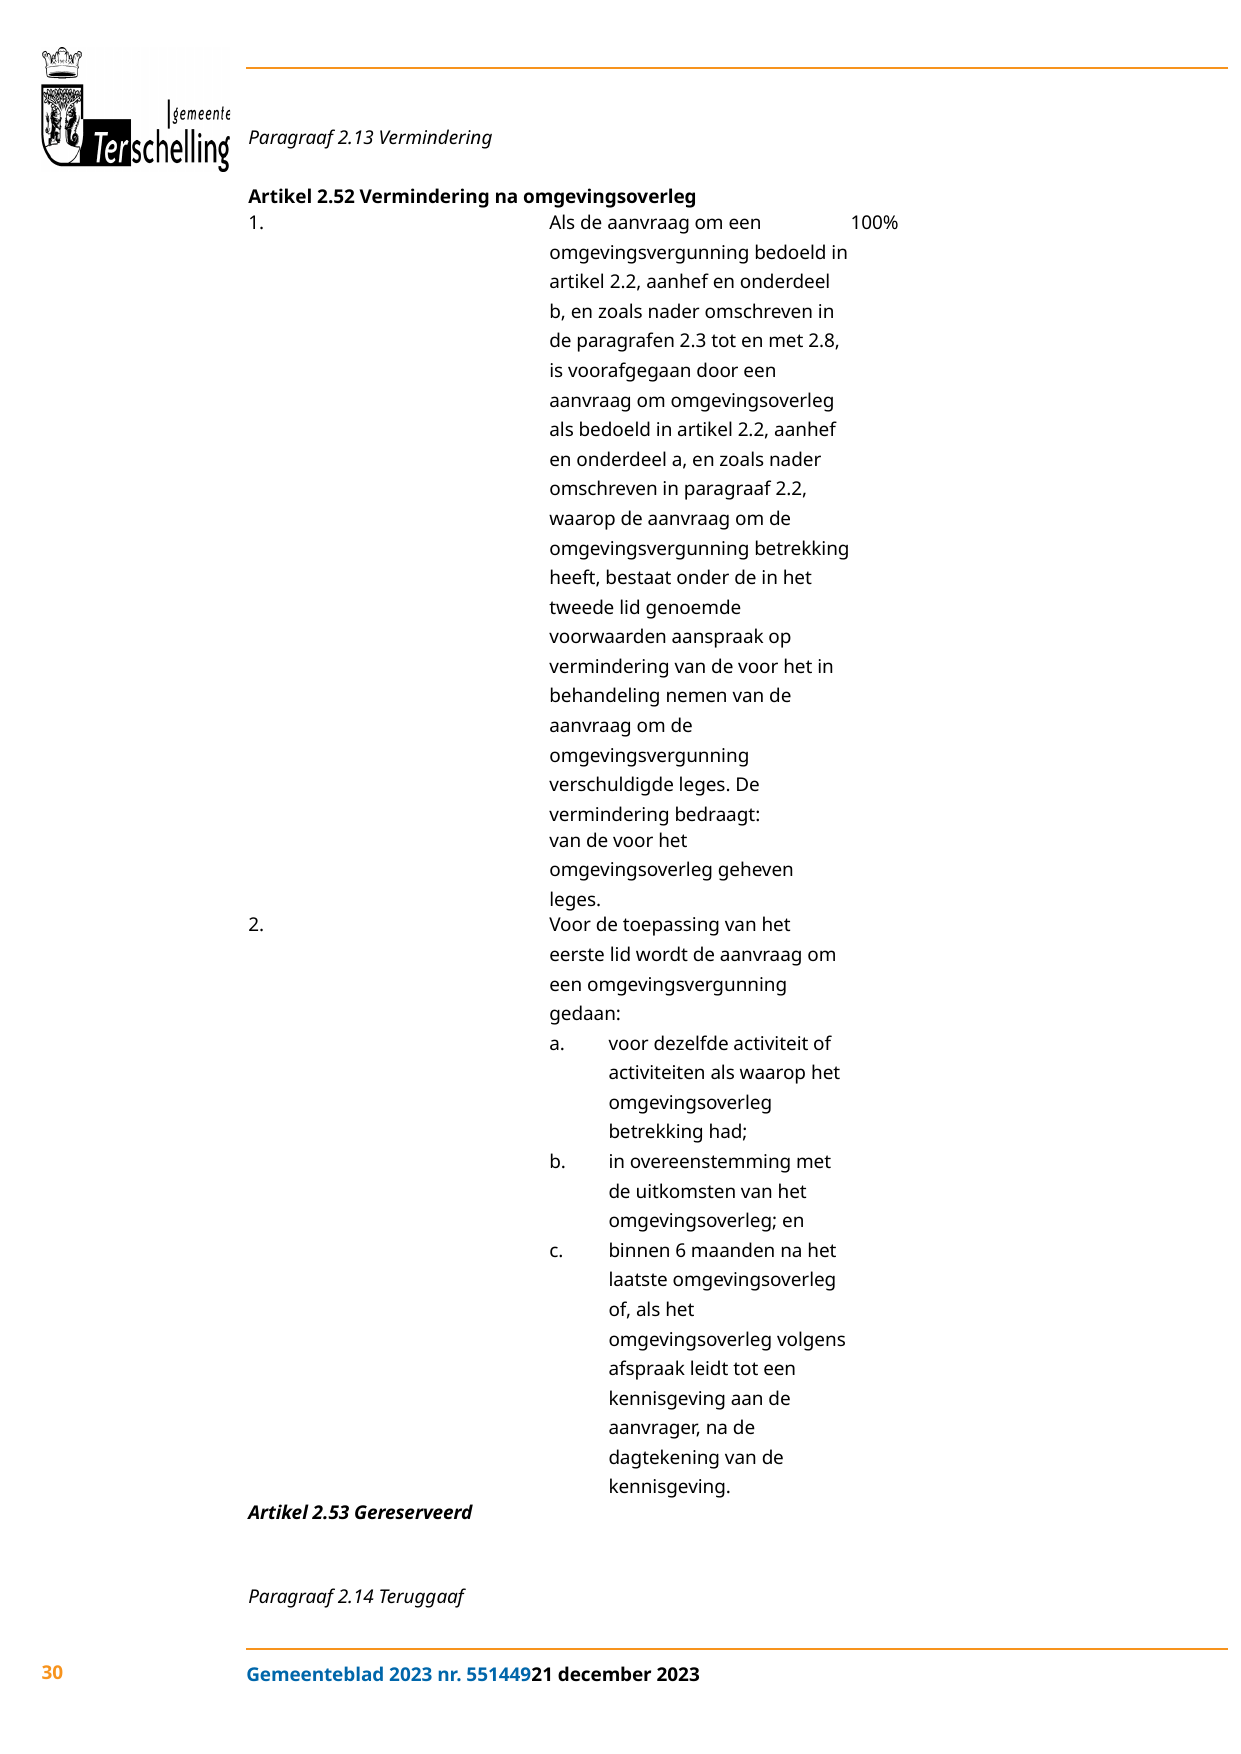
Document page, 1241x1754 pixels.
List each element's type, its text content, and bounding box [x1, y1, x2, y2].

table_cell 100% [850, 209, 1152, 827]
table_cell [850, 912, 1152, 1499]
table_cell van de voor het omgevingsoverleg geheven leges. [549, 827, 850, 912]
table_cell [248, 1525, 549, 1551]
table_header [850, 184, 1152, 209]
table_cell Als de aanvraag om een omgevingsvergunning bedoeld in artikel 2.2, aanhef en onderdeel b, en zoals nader omschreven in de paragrafen 2.3 tot en met 2.8, is voorafgegaan door een aanvraag om omgevingsoverleg als bedoeld in artikel 2.2, aanhef en onderdeel a, en zoals nader omschreven in paragraaf 2.2, waarop de aanvraag om de omgevingsvergunning betrekking heeft, bestaat onder de in het tweede lid genoemde voorwaarden aanspraak op vermindering van de voor het in behandeling nemen van de aanvraag om de omgevingsvergunning verschuldigde leges. De vermindering bedraagt: [549, 209, 850, 827]
table_cell 1. [248, 209, 549, 912]
table_cell [850, 1525, 1152, 1551]
table_cell [549, 1525, 850, 1551]
text Paragraaf 2.13 Vermindering [248, 124, 1152, 150]
table_cell Artikel 2.53 Gereserveerd [248, 1500, 850, 1525]
picture [41, 47, 231, 172]
table_cell 2. [248, 912, 549, 1499]
table_cell Voor de toepassing van het eerste lid wordt de aanvraag om een omgevingsvergunning gedaan: voor dezelfde activiteit of activiteiten als waarop het omgevingsoverleg betrekking had; in overeenstemming met de uitkomsten van het omgevingsoverleg; en binnen 6 maanden na het laatste omgevingsoverleg of, als het omgevingsoverleg volgens afspraak leidt tot een kennisgeving aan de aanvrager, na de dagtekening van de kennisgeving. [549, 912, 850, 1499]
table_cell [850, 827, 1152, 912]
table_header Artikel 2.52 Vermindering na omgevingsoverleg [248, 184, 850, 209]
table_cell [850, 1500, 1152, 1525]
text Paragraaf 2.14 Teruggaaf [248, 1584, 1152, 1609]
